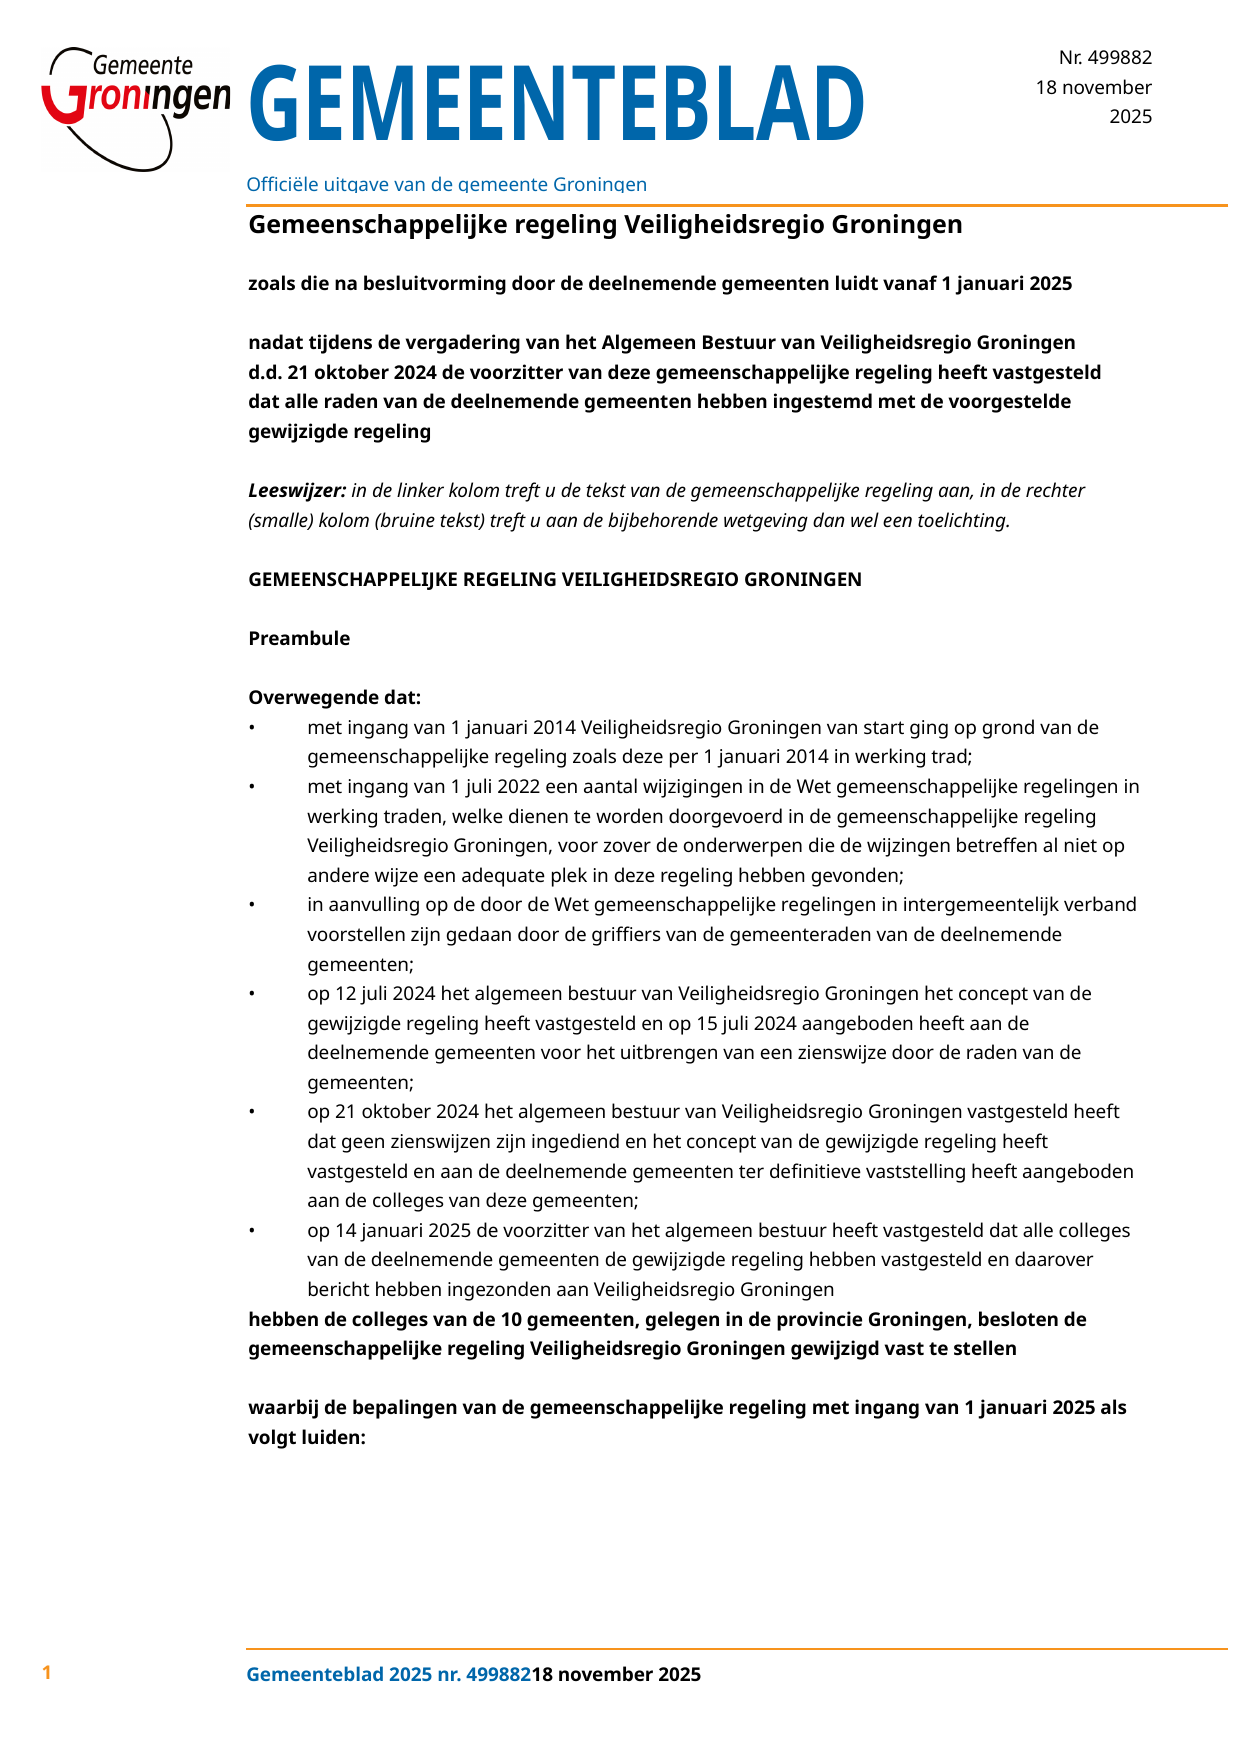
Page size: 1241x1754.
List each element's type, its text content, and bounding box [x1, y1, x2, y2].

text waarbij de bepalingen van de gemeenschappelijke regeling met ingang van 1 januari 2025 als volgt luiden: [248, 1394, 1152, 1450]
list op 14 januari 2025 de voorzitter van het algemeen bestuur heeft vastgesteld dat alle colleges van de deelnemende gemeenten de gewijzigde regeling hebben vastgesteld en daarover bericht hebben ingezonden aan Veiligheidsregio Groningen [248, 1217, 1152, 1302]
text Gemeenschappelijke regeling Veiligheidsregio Groningen [248, 207, 1152, 241]
text zoals die na besluitvorming door de deelnemende gemeenten luidt vanaf 1 januari 2025 [248, 270, 1152, 296]
text Leeswijzer: in de linker kolom treft u de tekst van de gemeenschappelijke regeling aan, in de rechter (smalle) kolom (bruine tekst) treft u aan de bijbehorende wetgeving dan wel een toelichting. [248, 477, 1152, 533]
list met ingang van 1 januari 2014 Veiligheidsregio Groningen van start ging op grond van de gemeenschappelijke regeling zoals deze per 1 januari 2014 in werking trad; [248, 714, 1152, 769]
text nadat tijdens de vergadering van het Algemeen Bestuur van Veiligheidsregio Groningen [248, 329, 1152, 355]
list op 21 oktober 2024 het algemeen bestuur van Veiligheidsregio Groningen vastgesteld heeft dat geen zienswijzen zijn ingediend en het concept van de gewijzigde regeling heeft vastgesteld en aan de deelnemende gemeenten ter definitieve vaststelling heeft aangeboden aan de colleges van deze gemeenten; [248, 1099, 1152, 1213]
list op 12 juli 2024 het algemeen bestuur van Veiligheidsregio Groningen het concept van de gewijzigde regeling heeft vastgesteld en op 15 juli 2024 aangeboden heeft aan de deelnemende gemeenten voor het uitbrengen van een zienswijze door de raden van de gemeenten; [248, 980, 1152, 1095]
picture [41, 47, 231, 172]
text d.d. 21 oktober 2024 de voorzitter van deze gemeenschappelijke regeling heeft vastgesteld [248, 359, 1152, 385]
text hebben de colleges van de 10 gemeenten, gelegen in de provincie Groningen, besloten de gemeenschappelijke regeling Veiligheidsregio Groningen gewijzigd vast te stellen [248, 1306, 1152, 1361]
text GEMEENSCHAPPELIJKE REGELING VEILIGHEIDSREGIO GRONINGEN [248, 566, 1152, 592]
text Preambule [248, 625, 1152, 651]
list met ingang van 1 juli 2022 een aantal wijzigingen in de Wet gemeenschappelijke regelingen in werking traden, welke dienen te worden doorgevoerd in de gemeenschappelijke regeling Veiligheidsregio Groningen, voor zover de onderwerpen die de wijzingen betreffen al niet op andere wijze een adequate plek in deze regeling hebben gevonden; [248, 773, 1152, 888]
text dat alle raden van de deelnemende gemeenten hebben ingestemd met de voorgestelde gewijzigde regeling [248, 389, 1152, 444]
text Overwegende dat: [248, 684, 1152, 710]
list in aanvulling op de door de Wet gemeenschappelijke regelingen in intergemeentelijk verband voorstellen zijn gedaan door de griffiers van de gemeenteraden van de deelnemende gemeenten; [248, 892, 1152, 976]
